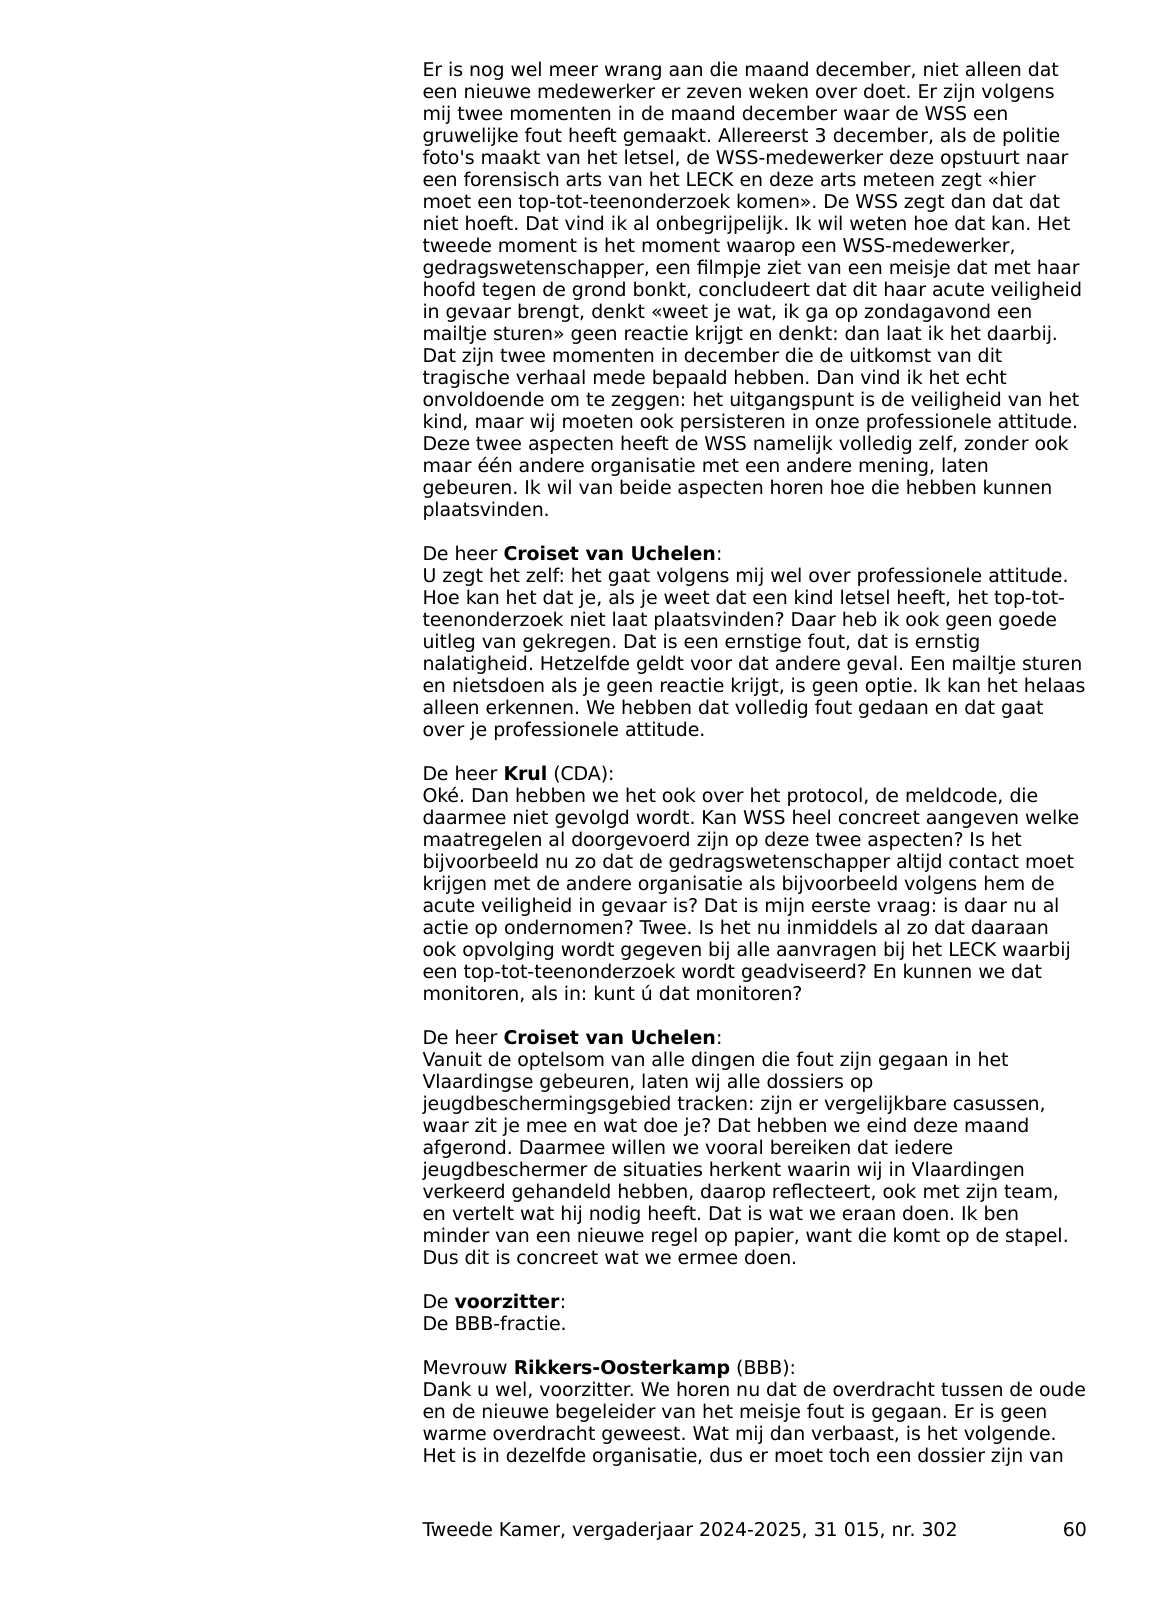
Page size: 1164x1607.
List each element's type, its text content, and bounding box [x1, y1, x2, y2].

text Er is nog wel meer wrang aan die maand december, niet alleen dat een nieuwe medewerker er zeven weken over doet. Er zijn volgens mij twee momenten in de maand december waar de WSS een gruwelijke fout heeft gemaakt. Allereerst 3 december, als de politie foto's maakt van het letsel, de WSS-medewerker deze opstuurt naar een forensisch arts van het LECK en deze arts meteen zegt «hier moet een top-tot-teenonderzoek komen». De WSS zegt dan dat dat niet hoeft. Dat vind ik al onbegrijpelijk. Ik wil weten hoe dat kan. Het tweede moment is het moment waarop een WSS-medewerker, gedragswetenschapper, een filmpje ziet van een meisje dat met haar hoofd tegen de grond bonkt, concludeert dat dit haar acute veiligheid in gevaar brengt, denkt «weet je wat, ik ga op zondagavond een mailtje sturen» geen reactie krijgt en denkt: dan laat ik het daarbij. Dat zijn twee momenten in december die de uitkomst van dit tragische verhaal mede bepaald hebben. Dan vind ik het echt onvoldoende om te zeggen: het uitgangspunt is de veiligheid van het kind, maar wij moeten ook persisteren in onze professionele attitude. Deze twee aspecten heeft de WSS namelijk volledig zelf, zonder ook maar één andere organisatie met een andere mening, laten gebeuren. Ik wil van beide aspecten horen hoe die hebben kunnen plaatsvinden. [422, 59, 1087, 521]
text Oké. Dan hebben we het ook over het protocol, de meldcode, die daarmee niet gevolgd wordt. Kan WSS heel concreet aangeven welke maatregelen al doorgevoerd zijn op deze twee aspecten? Is het bijvoorbeeld nu zo dat de gedragswetenschapper altijd contact moet krijgen met de andere organisatie als bijvoorbeeld volgens hem de acute veiligheid in gevaar is? Dat is mijn eerste vraag: is daar nu al actie op ondernomen? Twee. Is het nu inmiddels al zo dat daaraan ook opvolging wordt gegeven bij alle aanvragen bij het LECK waarbij een top-tot-teenonderzoek wordt geadviseerd? En kunnen we dat monitoren, als in: kunt ú dat monitoren? [422, 785, 1087, 1004]
text De heer Croiset van Uchelen: [422, 543, 1087, 565]
text Vanuit de optelsom van alle dingen die fout zijn gegaan in het Vlaardingse gebeuren, laten wij alle dossiers op jeugdbeschermingsgebied tracken: zijn er vergelijkbare casussen, waar zit je mee en wat doe je? Dat hebben we eind deze maand afgerond. Daarmee willen we vooral bereiken dat iedere jeugdbeschermer de situaties herkent waarin wij in Vlaardingen verkeerd gehandeld hebben, daarop reflecteert, ook met zijn team, en vertelt wat hij nodig heeft. Dat is wat we eraan doen. Ik ben minder van een nieuwe regel op papier, want die komt op de stapel. Dus dit is concreet wat we ermee doen. [422, 1049, 1087, 1268]
text Dank u wel, voorzitter. We horen nu dat de overdracht tussen de oude en de nieuwe begeleider van het meisje fout is gegaan. Er is geen warme overdracht geweest. Wat mij dan verbaast, is het volgende. Het is in dezelfde organisatie, dus er moet toch een dossier zijn van [422, 1379, 1087, 1467]
text De heer Krul (CDA): [422, 763, 1087, 785]
text De voorzitter: [422, 1291, 1087, 1313]
text De BBB-fractie. [422, 1313, 1087, 1335]
text U zegt het zelf: het gaat volgens mij wel over professionele attitude. Hoe kan het dat je, als je weet dat een kind letsel heeft, het top-tot-teenonderzoek niet laat plaatsvinden? Daar heb ik ook geen goede uitleg van gekregen. Dat is een ernstige fout, dat is ernstig nalatigheid. Hetzelfde geldt voor dat andere geval. Een mailtje sturen en nietsdoen als je geen reactie krijgt, is geen optie. Ik kan het helaas alleen erkennen. We hebben dat volledig fout gedaan en dat gaat over je professionele attitude. [422, 565, 1087, 741]
text De heer Croiset van Uchelen: [422, 1027, 1087, 1049]
text Mevrouw Rikkers-Oosterkamp (BBB): [422, 1357, 1087, 1379]
